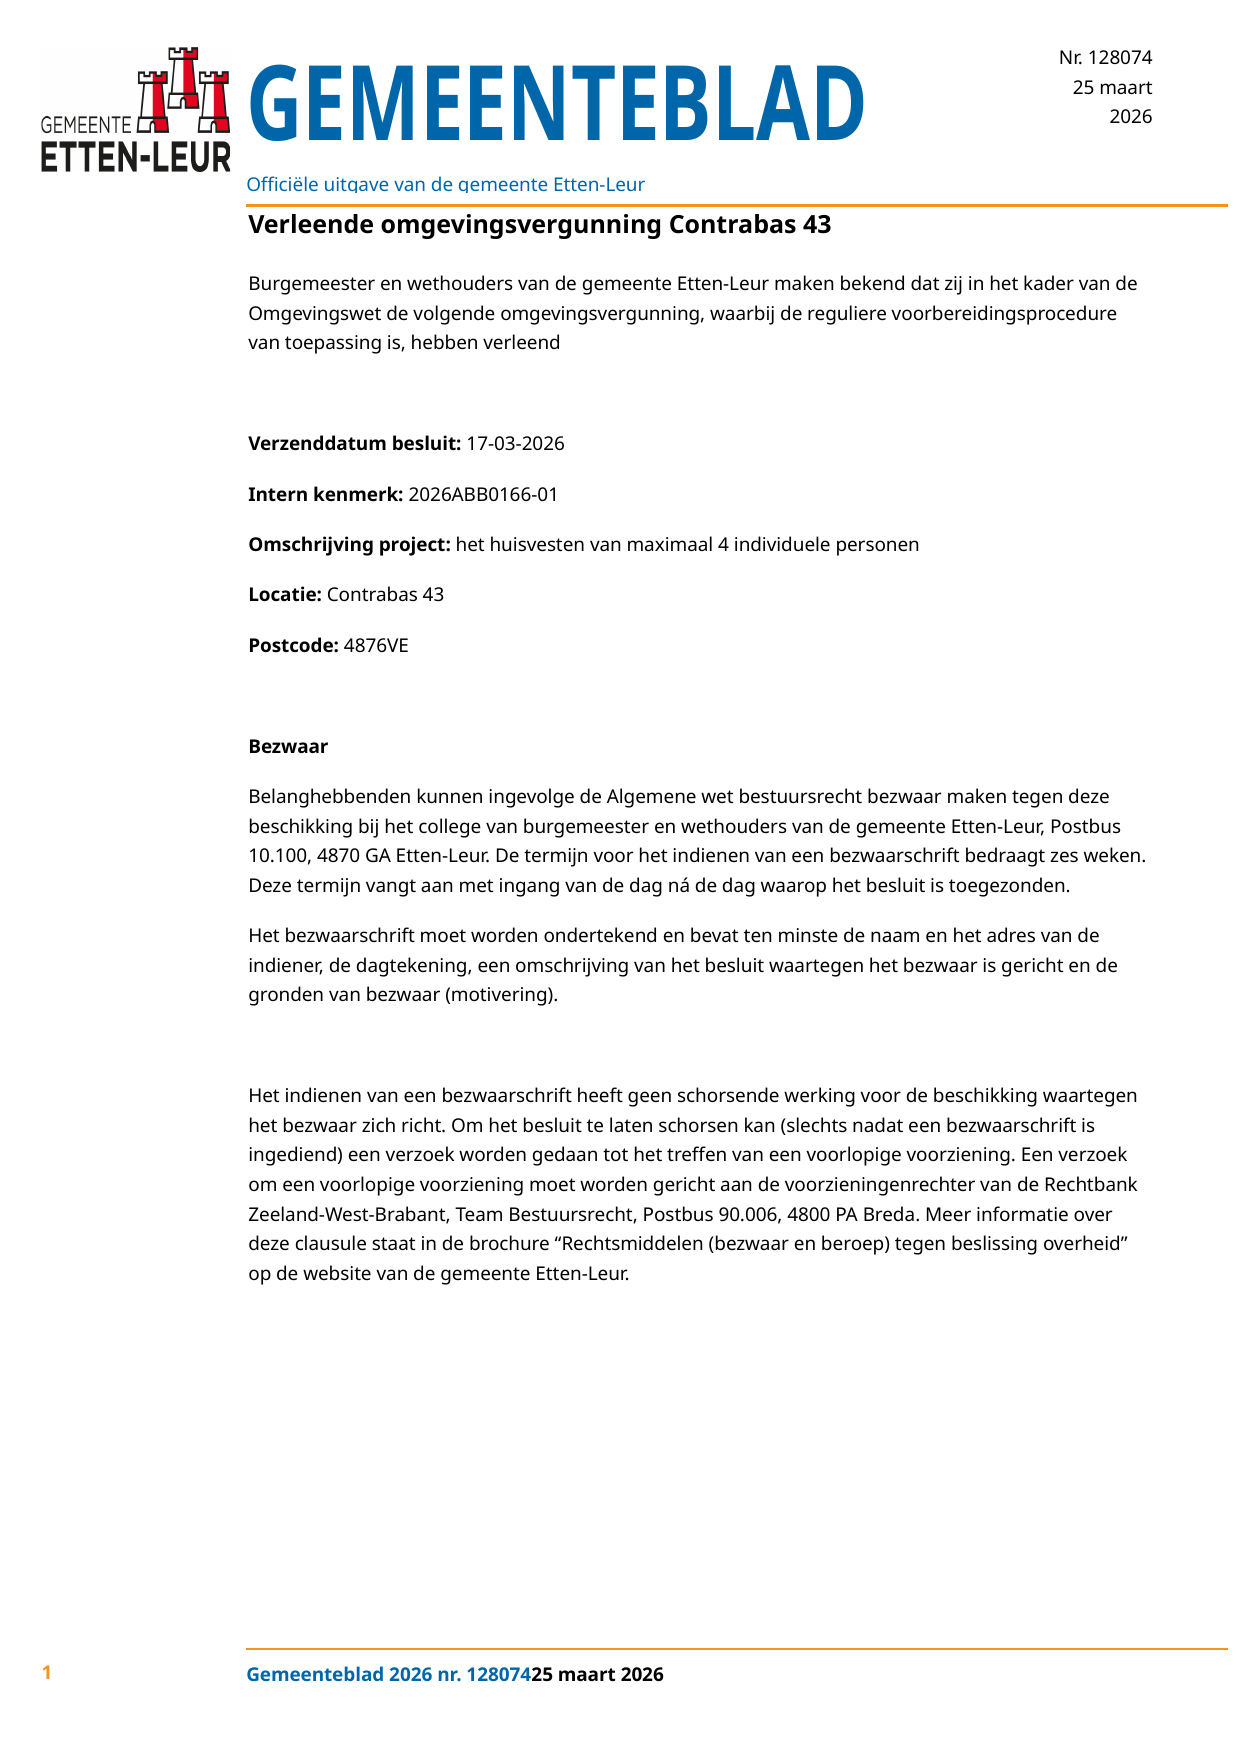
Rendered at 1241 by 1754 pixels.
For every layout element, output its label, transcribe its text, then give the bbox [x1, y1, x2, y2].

picture [41, 47, 231, 172]
text Belanghebbenden kunnen ingevolge de Algemene wet bestuursrecht bezwaar maken tegen deze beschikking bij het college van burgemeester en wethouders van de gemeente Etten-Leur, Postbus 10.100, 4870 GA Etten-Leur. De termijn voor het indienen van een bezwaarschrift bedraagt zes weken. Deze termijn vangt aan met ingang van de dag ná de dag waarop het besluit is toegezonden. [248, 783, 1152, 898]
text Intern kenmerk: 2026ABB0166-01 [248, 481, 1152, 506]
text Burgemeester en wethouders van de gemeente Etten-Leur maken bekend dat zij in het kader van de Omgevingswet de volgende omgevingsvergunning, waarbij de reguliere voorbereidingsprocedure van toepassing is, hebben verleend [248, 270, 1152, 355]
text Locatie: Contrabas 43 [248, 582, 1152, 607]
text Omschrijving project: het huisvesten van maximaal 4 individuele personen [248, 531, 1152, 557]
text Verzenddatum besluit: 17-03-2026 [248, 430, 1152, 456]
text Het bezwaarschrift moet worden ondertekend en bevat ten minste de naam en het adres van de indiener, de dagtekening, een omschrijving van het besluit waartegen het bezwaar is gericht en de gronden van bezwaar (motivering). [248, 922, 1152, 1007]
text Postcode: 4876VE [248, 632, 1152, 658]
text Verleende omgevingsvergunning Contrabas 43 [248, 207, 1152, 241]
text Bezwaar [248, 733, 1152, 758]
text Het indienen van een bezwaarschrift heeft geen schorsende werking voor de beschikking waartegen het bezwaar zich richt. Om het besluit te laten schorsen kan (slechts nadat een bezwaarschrift is ingediend) een verzoek worden gedaan tot het treffen van een voorlopige voorziening. Een verzoek om een voorlopige voorziening moet worden gericht aan de voorzieningenrechter van de Rechtbank Zeeland-West-Brabant, Team Bestuursrecht, Postbus 90.006, 4800 PA Breda. Meer informatie over deze clausule staat in de brochure “Rechtsmiddelen (bezwaar en beroep) tegen beslissing overheid” op de website van de gemeente Etten-Leur. [248, 1082, 1152, 1286]
